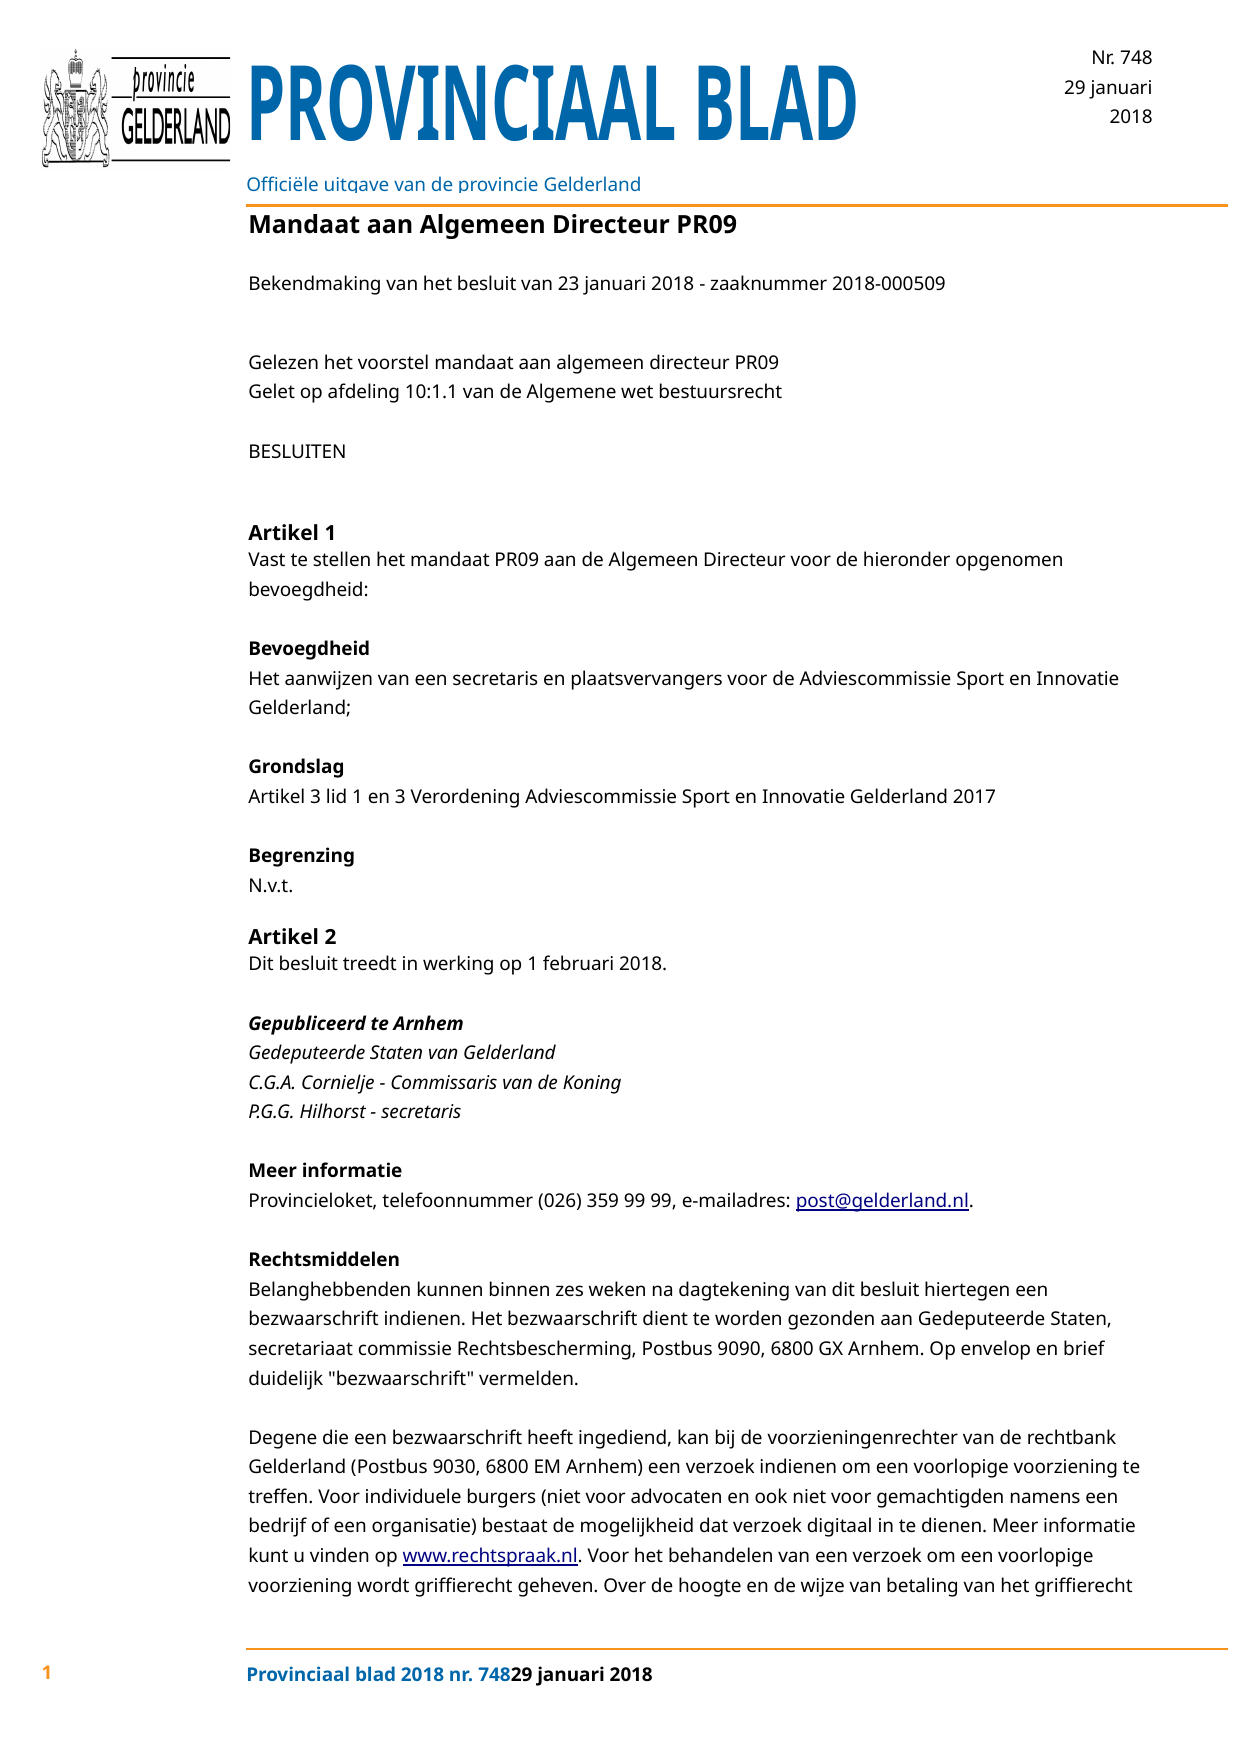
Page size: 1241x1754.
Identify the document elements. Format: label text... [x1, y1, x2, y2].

text Artikel 2 [248, 922, 1152, 951]
picture [41, 47, 231, 172]
text Begrenzing [248, 842, 1152, 868]
text Dit besluit treedt in werking op 1 februari 2018. [248, 951, 1152, 976]
text Gelet op afdeling 10:1.1 van de Algemene wet bestuursrecht [248, 379, 1152, 404]
text Bekendmaking van het besluit van 23 januari 2018 - zaaknummer 2018-000509 [248, 270, 1152, 296]
text Gedeputeerde Staten van Gelderland [248, 1039, 1152, 1065]
text Gepubliceerd te Arnhem [248, 1010, 1152, 1036]
text Mandaat aan Algemeen Directeur PR09 [248, 207, 1152, 241]
text N.v.t. [248, 872, 1152, 897]
text BESLUITEN [248, 438, 1152, 464]
text Gelezen het voorstel mandaat aan algemeen directeur PR09 [248, 349, 1152, 375]
text Meer informatie [248, 1158, 1152, 1183]
text Artikel 3 lid 1 en 3 Verordening Adviescommissie Sport en Innovatie Gelderland 2017 [248, 783, 1152, 809]
text Grondslag [248, 753, 1152, 779]
text Degene die een bezwaarschrift heeft ingediend, kan bij de voorzieningenrechter van de rechtbank Gelderland (Postbus 9030, 6800 EM Arnhem) een verzoek indienen om een voorlopige voorziening te treffen. Voor individuele burgers (niet voor advocaten en ook niet voor gemachtigden namens een bedrijf of een organisatie) bestaat de mogelijkheid dat verzoek digitaal in te dienen. Meer informatie kunt u vinden op www.rechtspraak.nl. Voor het behandelen van een verzoek om een voorlopige voorziening wordt griffierecht geheven. Over de hoogte en de wijze van betaling van het griffierecht [248, 1424, 1152, 1598]
text Vast te stellen het mandaat PR09 aan de Algemeen Directeur voor de hieronder opgenomen bevoegdheid: [248, 546, 1152, 602]
text Rechtsmiddelen [248, 1246, 1152, 1272]
text C.G.A. Cornielje - Commissaris van de Koning [248, 1069, 1152, 1095]
text P.G.G. Hilhorst - secretaris [248, 1098, 1152, 1124]
text Provincieloket, telefoonnummer (026) 359 99 99, e-mailadres: post@gelderland.nl. [248, 1187, 1152, 1213]
text Het aanwijzen van een secretaris en plaatsvervangers voor de Adviescommissie Sport en Innovatie Gelderland; [248, 665, 1152, 720]
text Artikel 1 [248, 518, 1152, 546]
text Belanghebbenden kunnen binnen zes weken na dagtekening van dit besluit hiertegen een bezwaarschrift indienen. Het bezwaarschrift dient te worden gezonden aan Gedeputeerde Staten, secretariaat commissie Rechtsbescherming, Postbus 9090, 6800 GX Arnhem. Op envelop en brief duidelijk "bezwaarschrift" vermelden. [248, 1276, 1152, 1391]
text Bevoegdheid [248, 635, 1152, 661]
